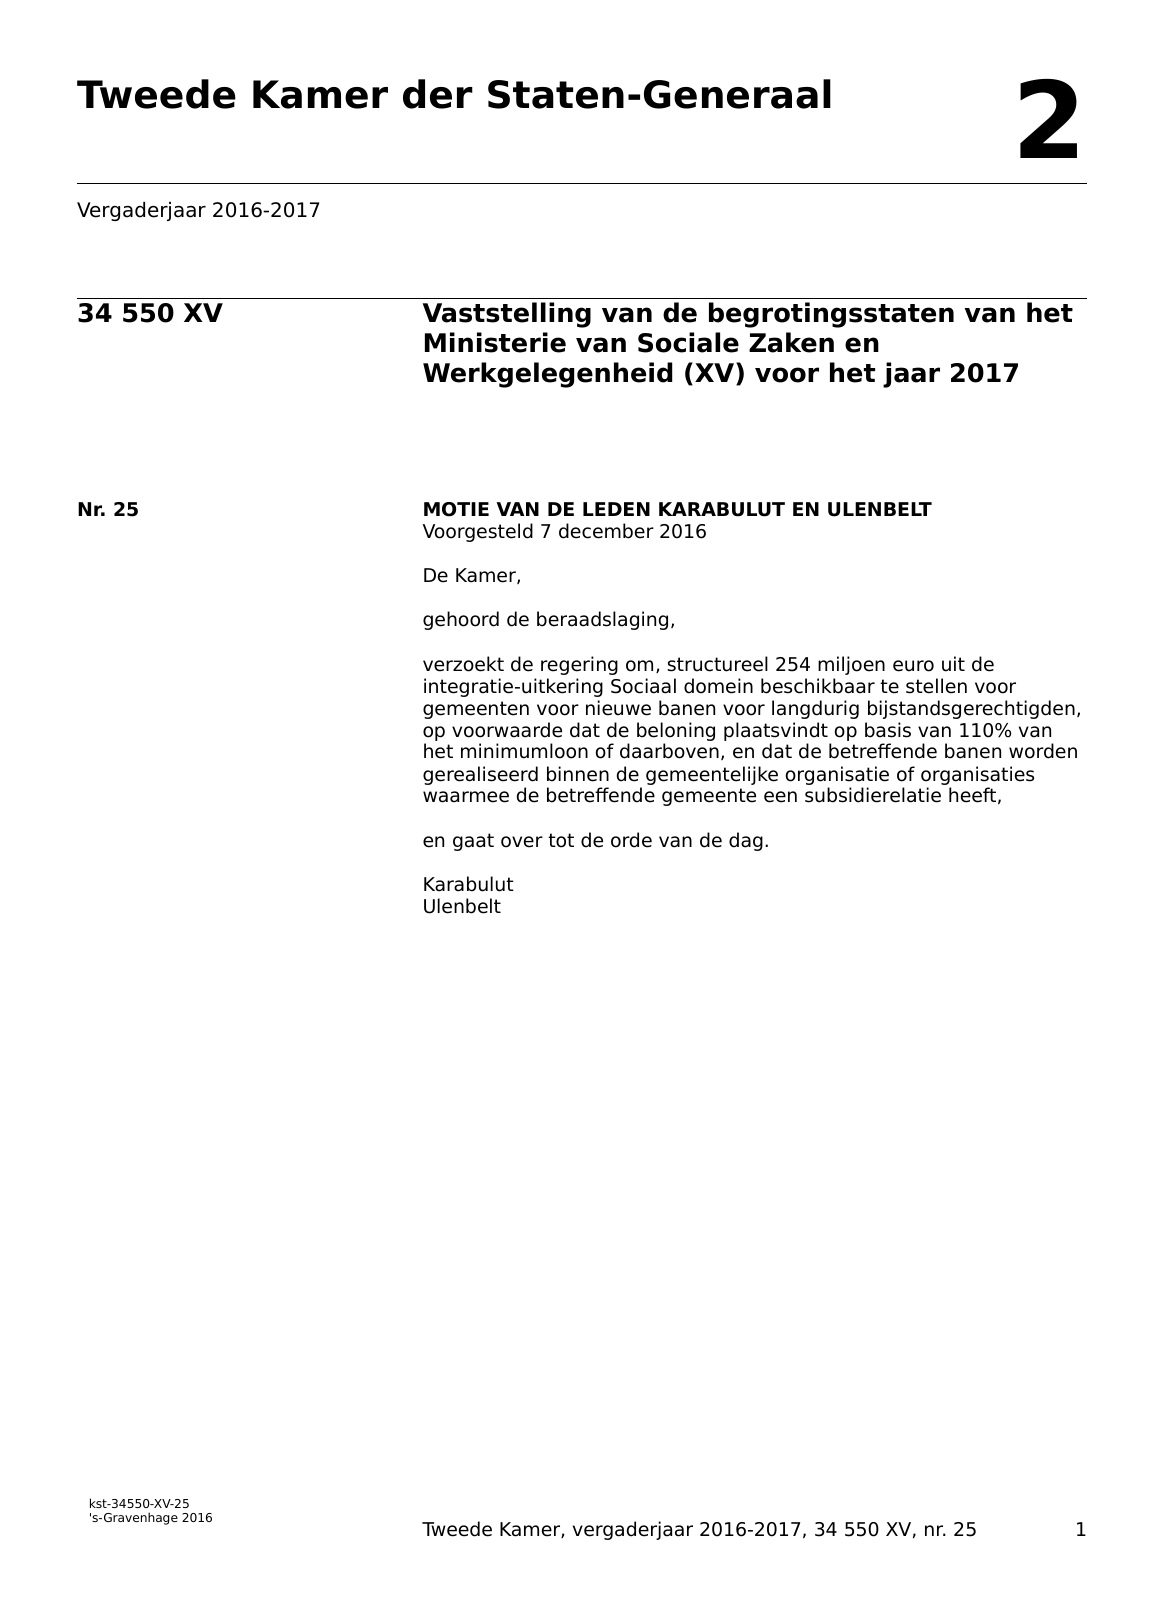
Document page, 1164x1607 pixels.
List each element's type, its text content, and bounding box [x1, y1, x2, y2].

subtitle Nr. 25 MOTIE VAN DE LEDEN KARABULUT EN ULENBELT [77, 499, 1087, 521]
table_cell Vergaderjaar 2016-2017 [77, 184, 1087, 298]
text 's-Gravenhage 2016 [88, 1511, 323, 1525]
text De Kamer, [422, 565, 1087, 587]
text verzoekt de regering om, structureel 254 miljoen euro uit de integratie-uitkering Sociaal domein beschikbaar te stellen voor gemeenten voor nieuwe banen voor langdurig bijstandsgerechtigden, op voorwaarde dat de beloning plaatsvindt op basis van 110% van het minimumloon of daarboven, en dat de betreffende banen worden gerealiseerd binnen de gemeentelijke organisatie of organisaties waarmee de betreffende gemeente een subsidierelatie heeft, [422, 653, 1087, 807]
text Ulenbelt [422, 896, 1087, 918]
subtitle 34 550 XV Vaststelling van de begrotingsstaten van het Ministerie van Sociale Zaken en Werkgelegenheid (XV) voor het jaar 2017 [77, 299, 1087, 388]
table_header Tweede Kamer der Staten-Generaal [77, 59, 886, 183]
table_header 2 [886, 59, 1087, 183]
text en gaat over tot de orde van de dag. [422, 829, 1087, 852]
text kst-34550-XV-25 [88, 1497, 323, 1511]
text gehoord de beraadslaging, [422, 609, 1087, 631]
text Karabulut [422, 874, 1087, 896]
text Voorgesteld 7 december 2016 [422, 521, 1087, 543]
